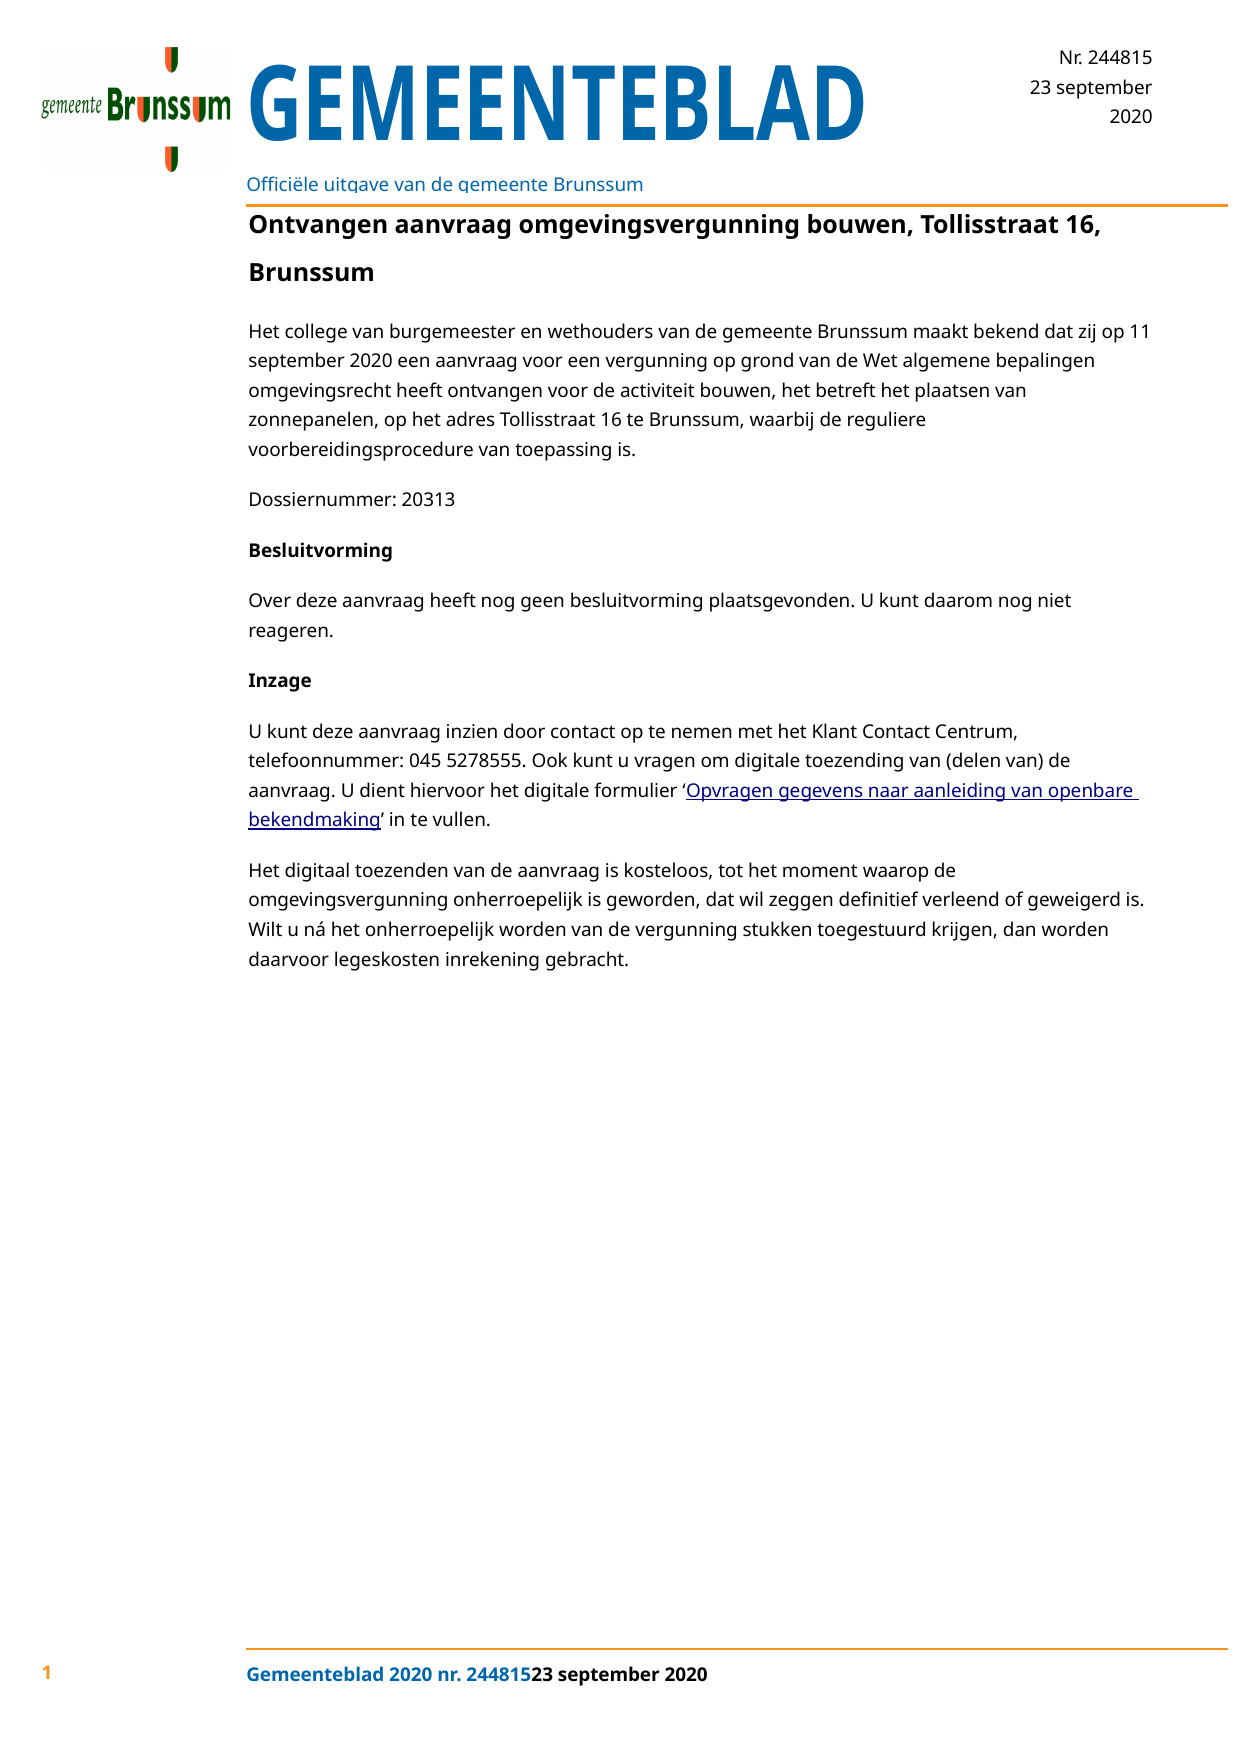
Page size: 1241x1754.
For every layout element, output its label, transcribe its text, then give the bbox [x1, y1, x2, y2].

text Het college van burgemeester en wethouders van de gemeente Brunssum maakt bekend dat zij op 11 september 2020 een aanvraag voor een vergunning op grond van de Wet algemene bepalingen omgevingsrecht heeft ontvangen voor de activiteit bouwen, het betreft het plaatsen van zonnepanelen, op het adres Tollisstraat 16 te Brunssum, waarbij de reguliere voorbereidingsprocedure van toepassing is. [248, 318, 1152, 462]
text Ontvangen aanvraag omgevingsvergunning bouwen, Tollisstraat 16, Brunssum [248, 207, 1152, 288]
text Inzage [248, 667, 1152, 693]
text Dossiernummer: 20313 [248, 487, 1152, 512]
text Het digitaal toezenden van de aanvraag is kosteloos, tot het moment waarop de omgevingsvergunning onherroepelijk is geworden, dat wil zeggen definitief verleend of geweigerd is. Wilt u ná het onherroepelijk worden van de vergunning stukken toegestuurd krijgen, dan worden daarvoor legeskosten inrekening gebracht. [248, 857, 1152, 972]
text U kunt deze aanvraag inzien door contact op te nemen met het Klant Contact Centrum, telefoonnummer: 045 5278555. Ook kunt u vragen om digitale toezending van (delen van) de aanvraag. U dient hiervoor het digitale formulier ‘Opvragen gegevens naar aanleiding van openbare bekendmaking’ in te vullen. [248, 718, 1152, 832]
text Over deze aanvraag heeft nog geen besluitvorming plaatsgevonden. U kunt daarom nog niet reageren. [248, 587, 1152, 643]
picture [41, 47, 231, 172]
text Besluitvorming [248, 537, 1152, 563]
